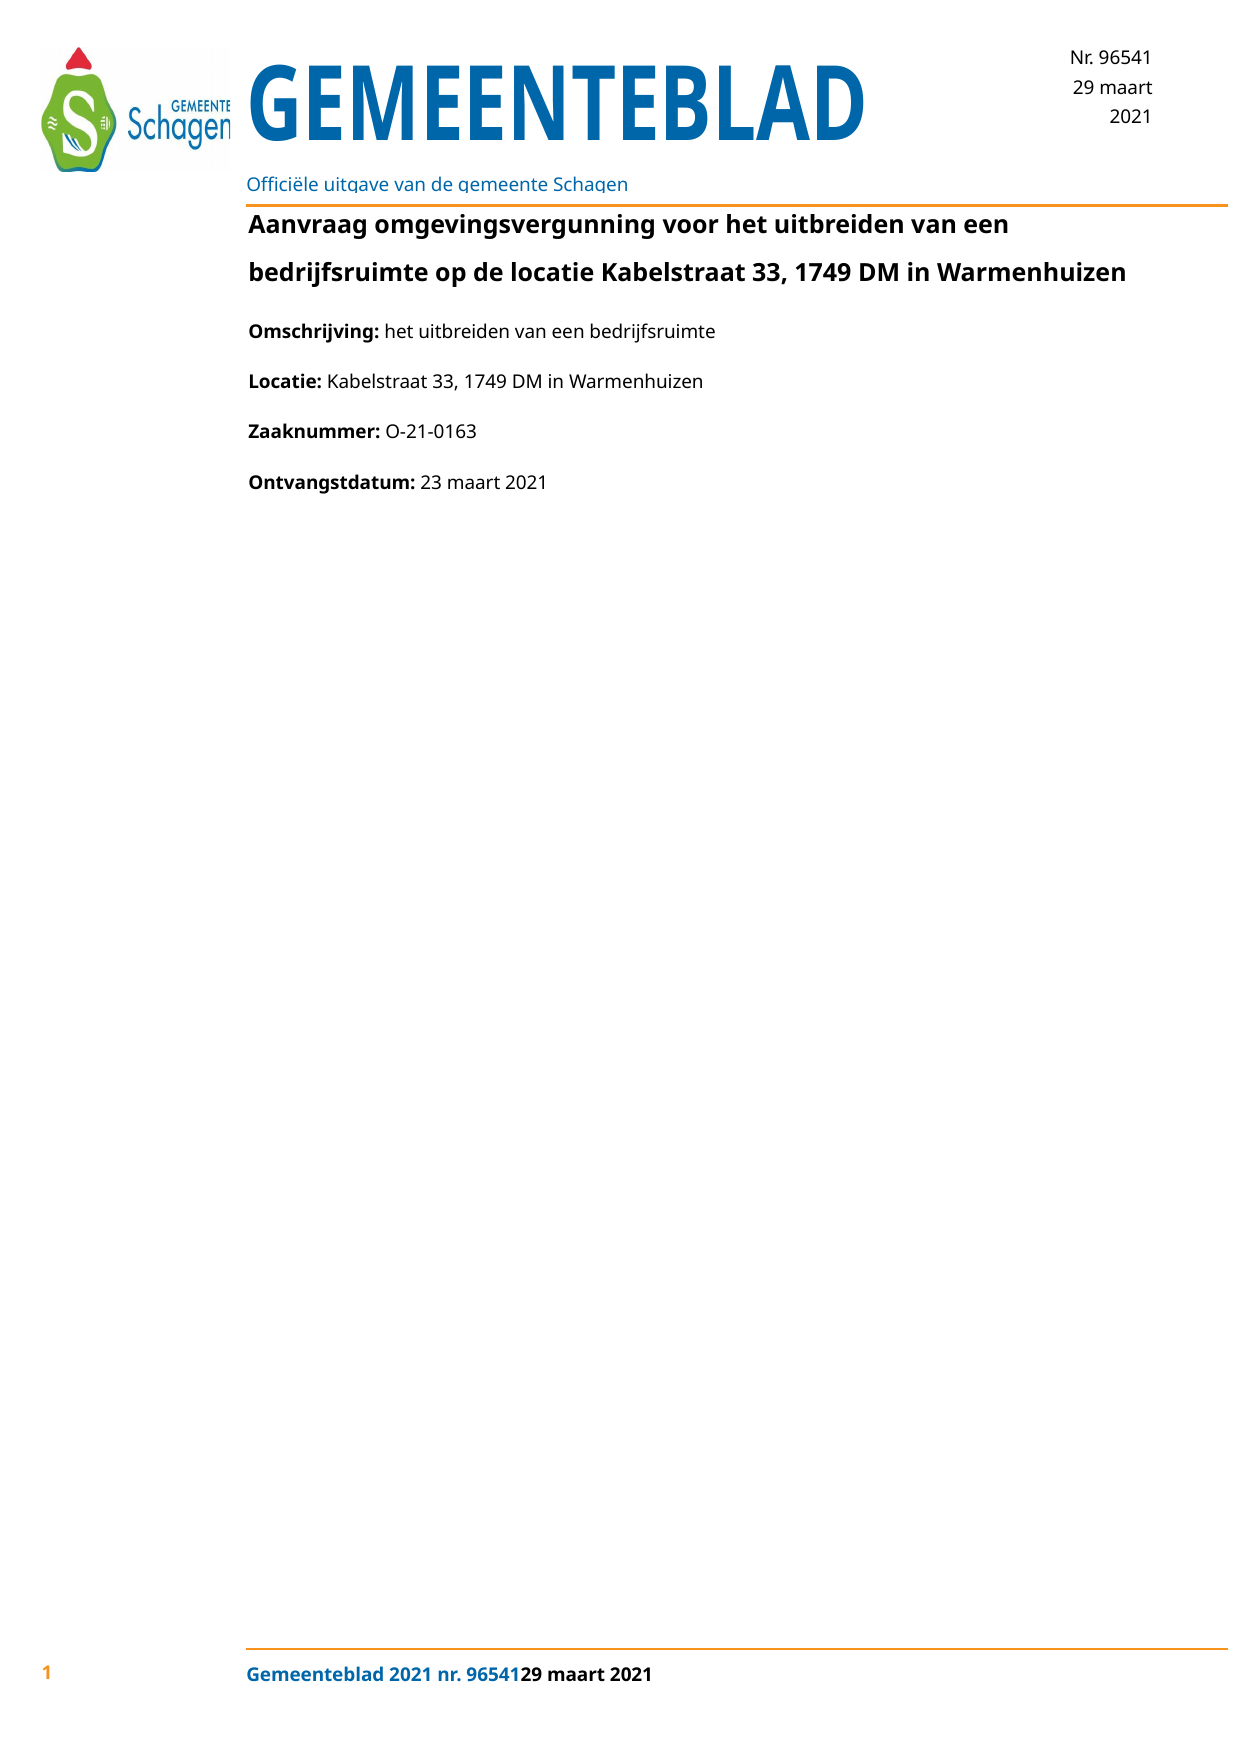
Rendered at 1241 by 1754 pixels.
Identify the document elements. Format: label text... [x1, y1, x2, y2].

picture [41, 47, 231, 172]
text Zaaknummer: O-21-0163 [248, 419, 1152, 444]
text Ontvangstdatum: 23 maart 2021 [248, 469, 1152, 495]
text Aanvraag omgevingsvergunning voor het uitbreiden van een bedrijfsruimte op de locatie Kabelstraat 33, 1749 DM in Warmenhuizen [248, 207, 1152, 288]
text Omschrijving: het uitbreiden van een bedrijfsruimte [248, 318, 1152, 344]
text Locatie: Kabelstraat 33, 1749 DM in Warmenhuizen [248, 368, 1152, 394]
